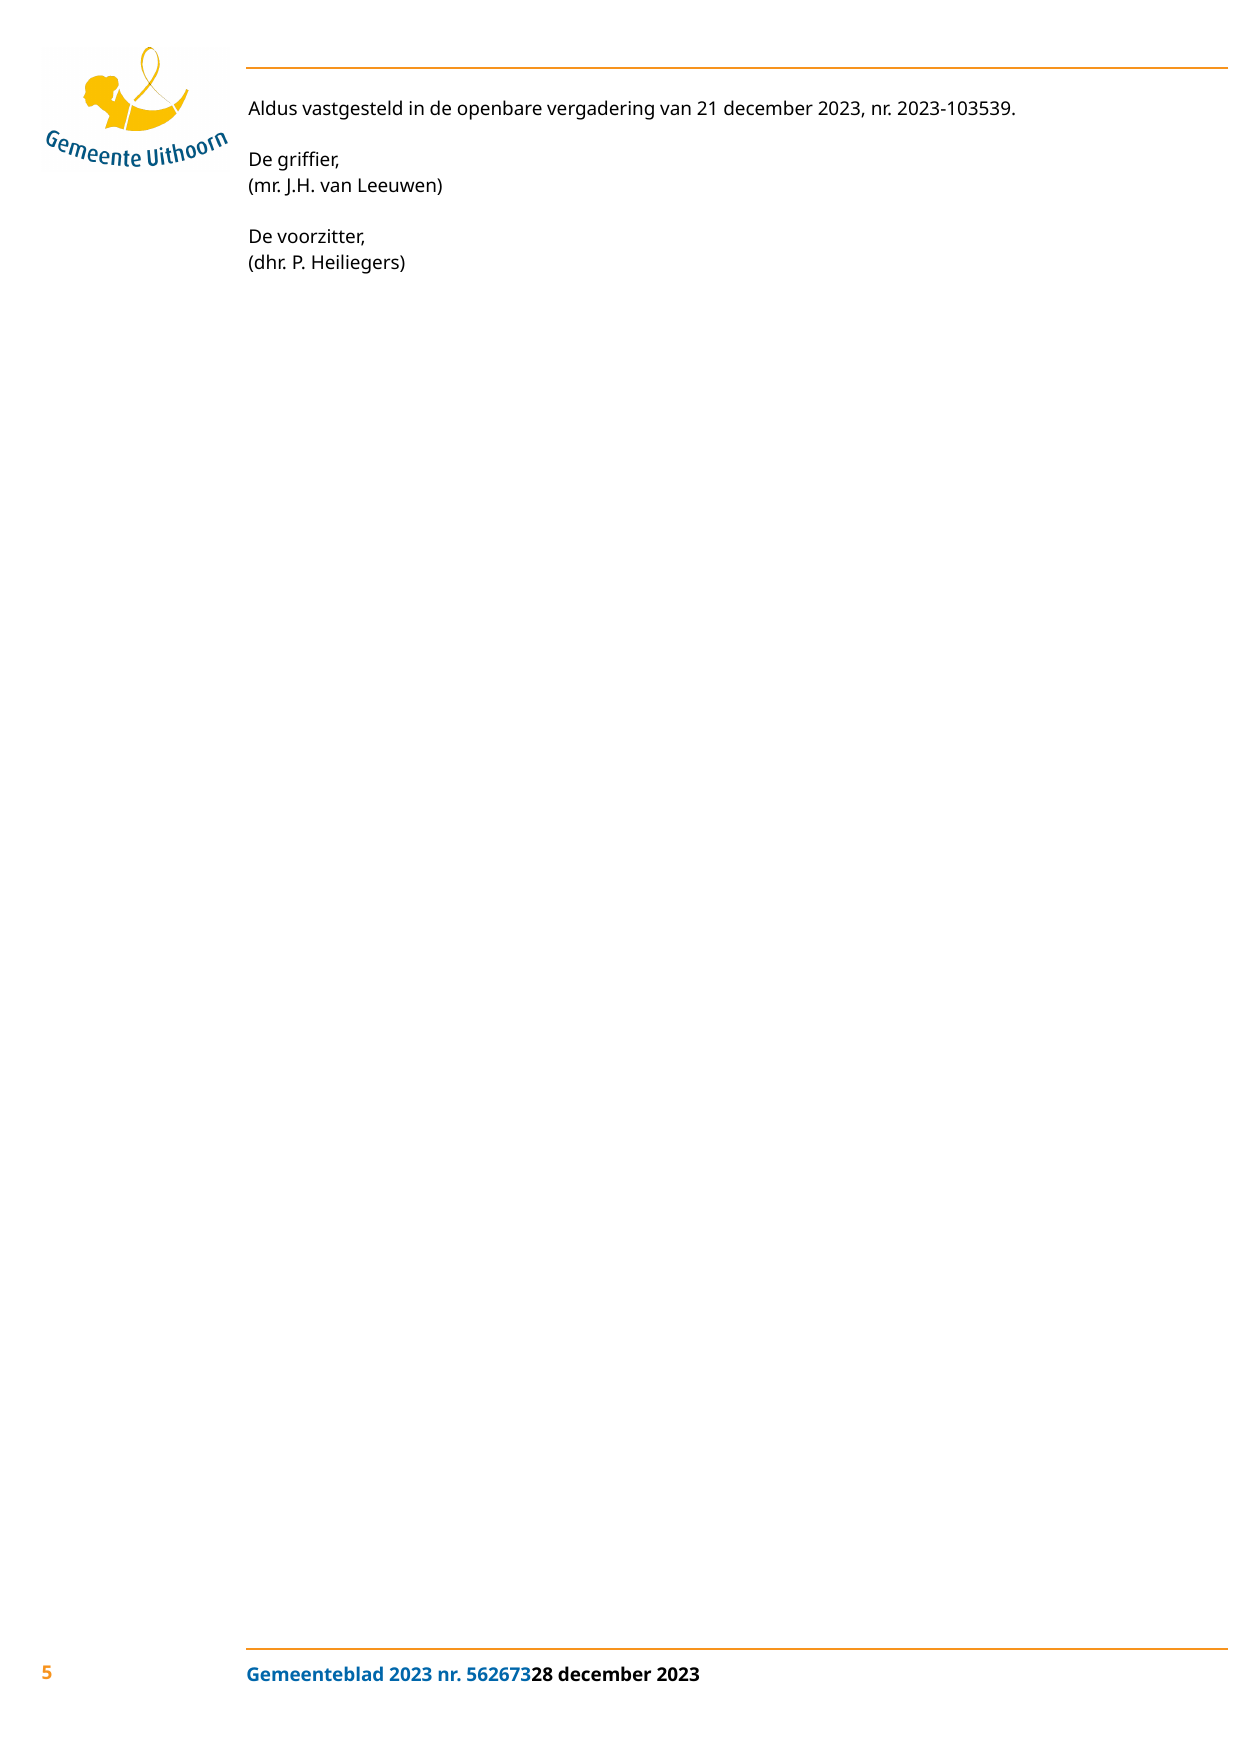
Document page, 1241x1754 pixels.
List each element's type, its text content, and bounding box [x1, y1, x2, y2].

text De griffier, [248, 146, 1152, 172]
text Aldus vastgesteld in de openbare vergadering van 21 december 2023, nr. 2023-103539. [248, 95, 1152, 121]
text De voorzitter, [248, 223, 1152, 249]
picture [41, 47, 231, 172]
text (mr. J.H. van Leeuwen) [248, 172, 1152, 198]
text (dhr. P. Heiliegers) [248, 249, 1152, 275]
